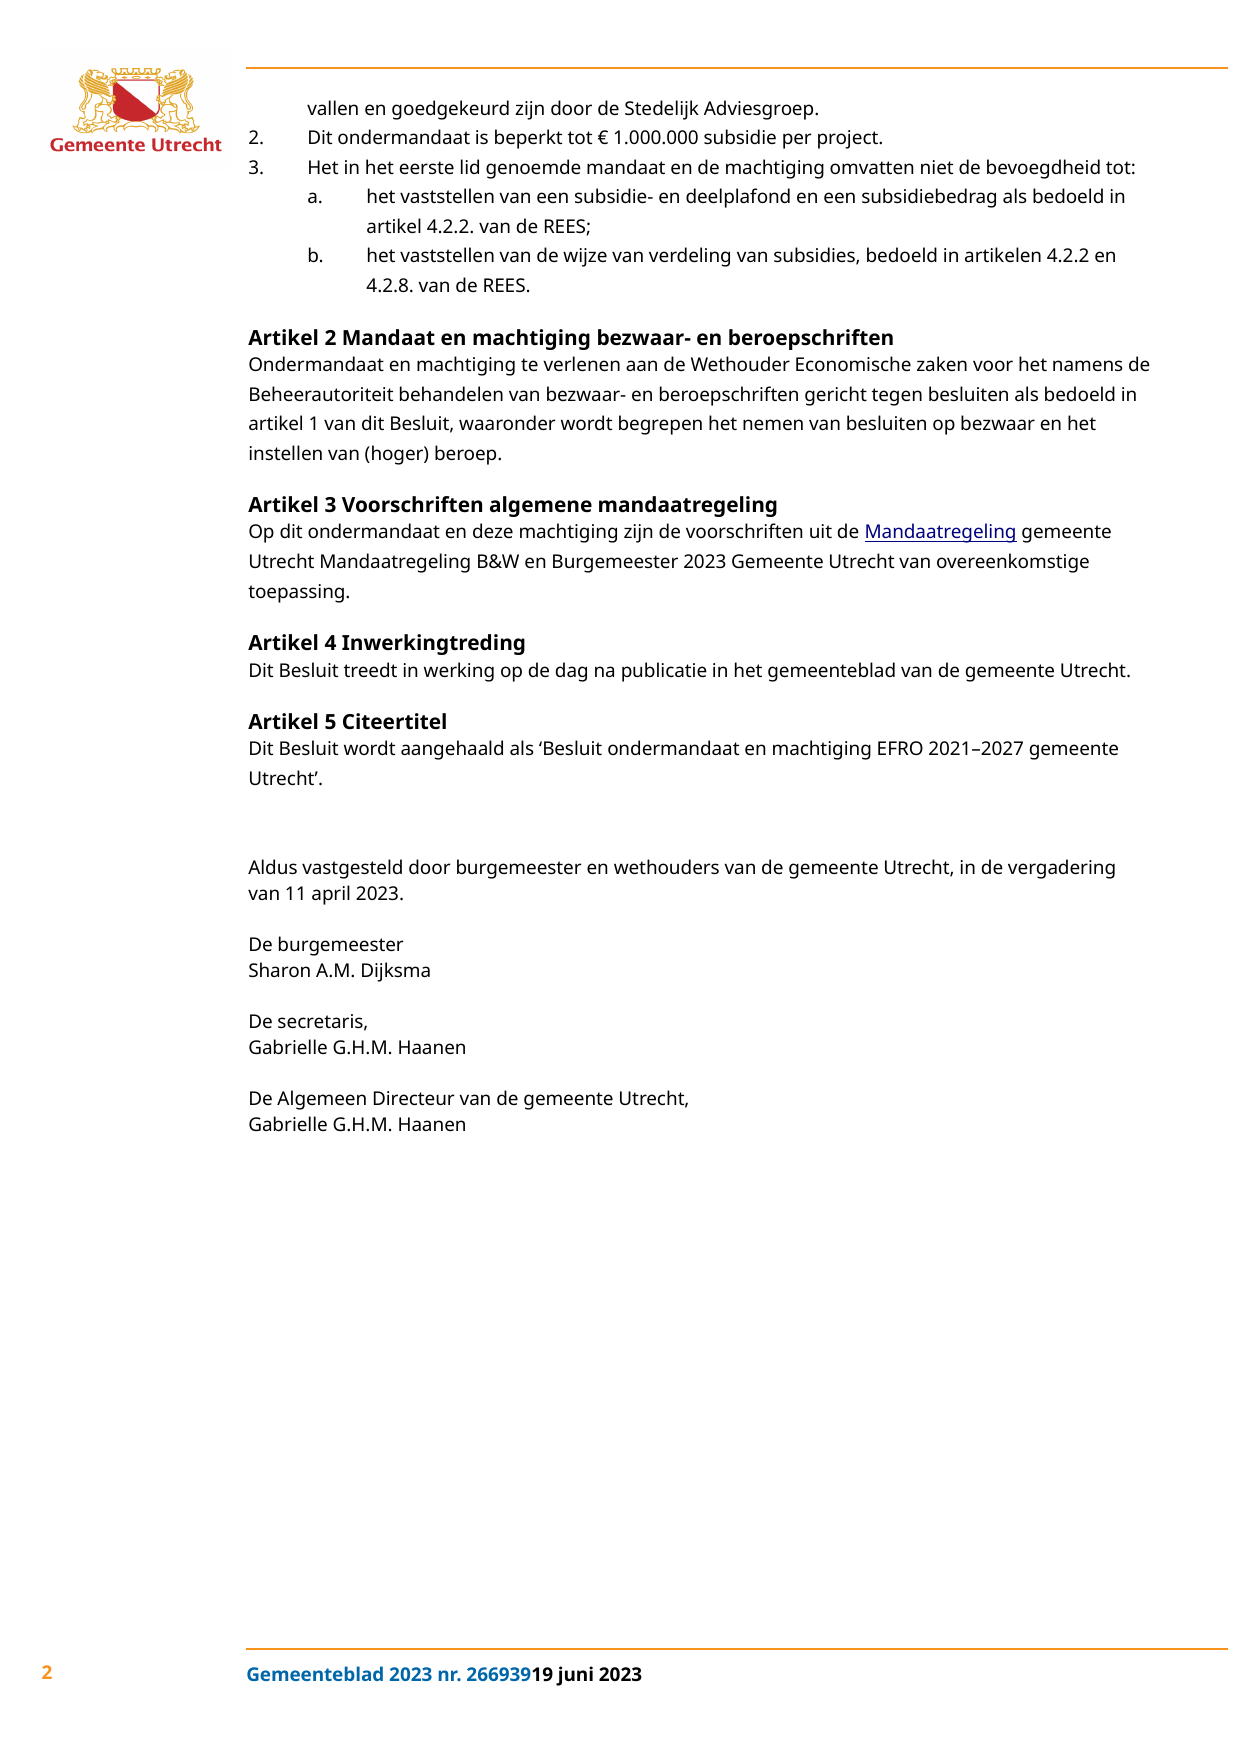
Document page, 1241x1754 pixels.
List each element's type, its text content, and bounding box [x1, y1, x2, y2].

picture [41, 47, 231, 172]
text Aldus vastgesteld door burgemeester en wethouders van de gemeente Utrecht, in de vergadering van 11 april 2023. [248, 854, 1152, 905]
text Artikel 3 Voorschriften algemene mandaatregeling [248, 490, 1152, 519]
text Artikel 5 Citeertitel [248, 707, 1152, 736]
list Het in het eerste lid genoemde mandaat en de machtiging omvatten niet de bevoegdheid tot: [248, 154, 1152, 180]
text Artikel 4 Inwerkingtreding [248, 628, 1152, 657]
list het vaststellen van de wijze van verdeling van subsidies, bedoeld in artikelen 4.2.2 en 4.2.8. van de REES. [307, 243, 1152, 298]
text Op dit ondermandaat en deze machtiging zijn de voorschriften uit de Mandaatregeling gemeente Utrecht Mandaatregeling B&W en Burgemeester 2023 Gemeente Utrecht van overeenkomstige toepassing. [248, 519, 1152, 604]
text Artikel 2 Mandaat en machtiging bezwaar- en beroepschriften [248, 323, 1152, 351]
text Sharon A.M. Dijksma [248, 957, 1152, 983]
list het vaststellen van een subsidie- en deelplafond en een subsidiebedrag als bedoeld in artikel 4.2.2. van de REES; [307, 183, 1152, 239]
text Ondermandaat en machtiging te verlenen aan de Wethouder Economische zaken voor het namens de Beheerautoriteit behandelen van bezwaar- en beroepschriften gericht tegen besluiten als bedoeld in artikel 1 van dit Besluit, waaronder wordt begrepen het nemen van besluiten op bezwaar en het instellen van (hoger) beroep. [248, 351, 1152, 466]
text Dit Besluit treedt in werking op de dag na publicatie in het gemeenteblad van de gemeente Utrecht. [248, 657, 1152, 682]
text Gabrielle G.H.M. Haanen [248, 1111, 1152, 1137]
list Dit ondermandaat is beperkt tot € 1.000.000 subsidie per project. [248, 124, 1152, 150]
text De burgemeester [248, 931, 1152, 957]
text De secretaris, [248, 1008, 1152, 1034]
text De Algemeen Directeur van de gemeente Utrecht, [248, 1086, 1152, 1111]
list vallen en goedgekeurd zijn door de Stedelijk Adviesgroep. [248, 95, 1152, 121]
text Dit Besluit wordt aangehaald als ‘Besluit ondermandaat en machtiging EFRO 2021–2027 gemeente Utrecht’. [248, 736, 1152, 791]
text Gabrielle G.H.M. Haanen [248, 1034, 1152, 1060]
